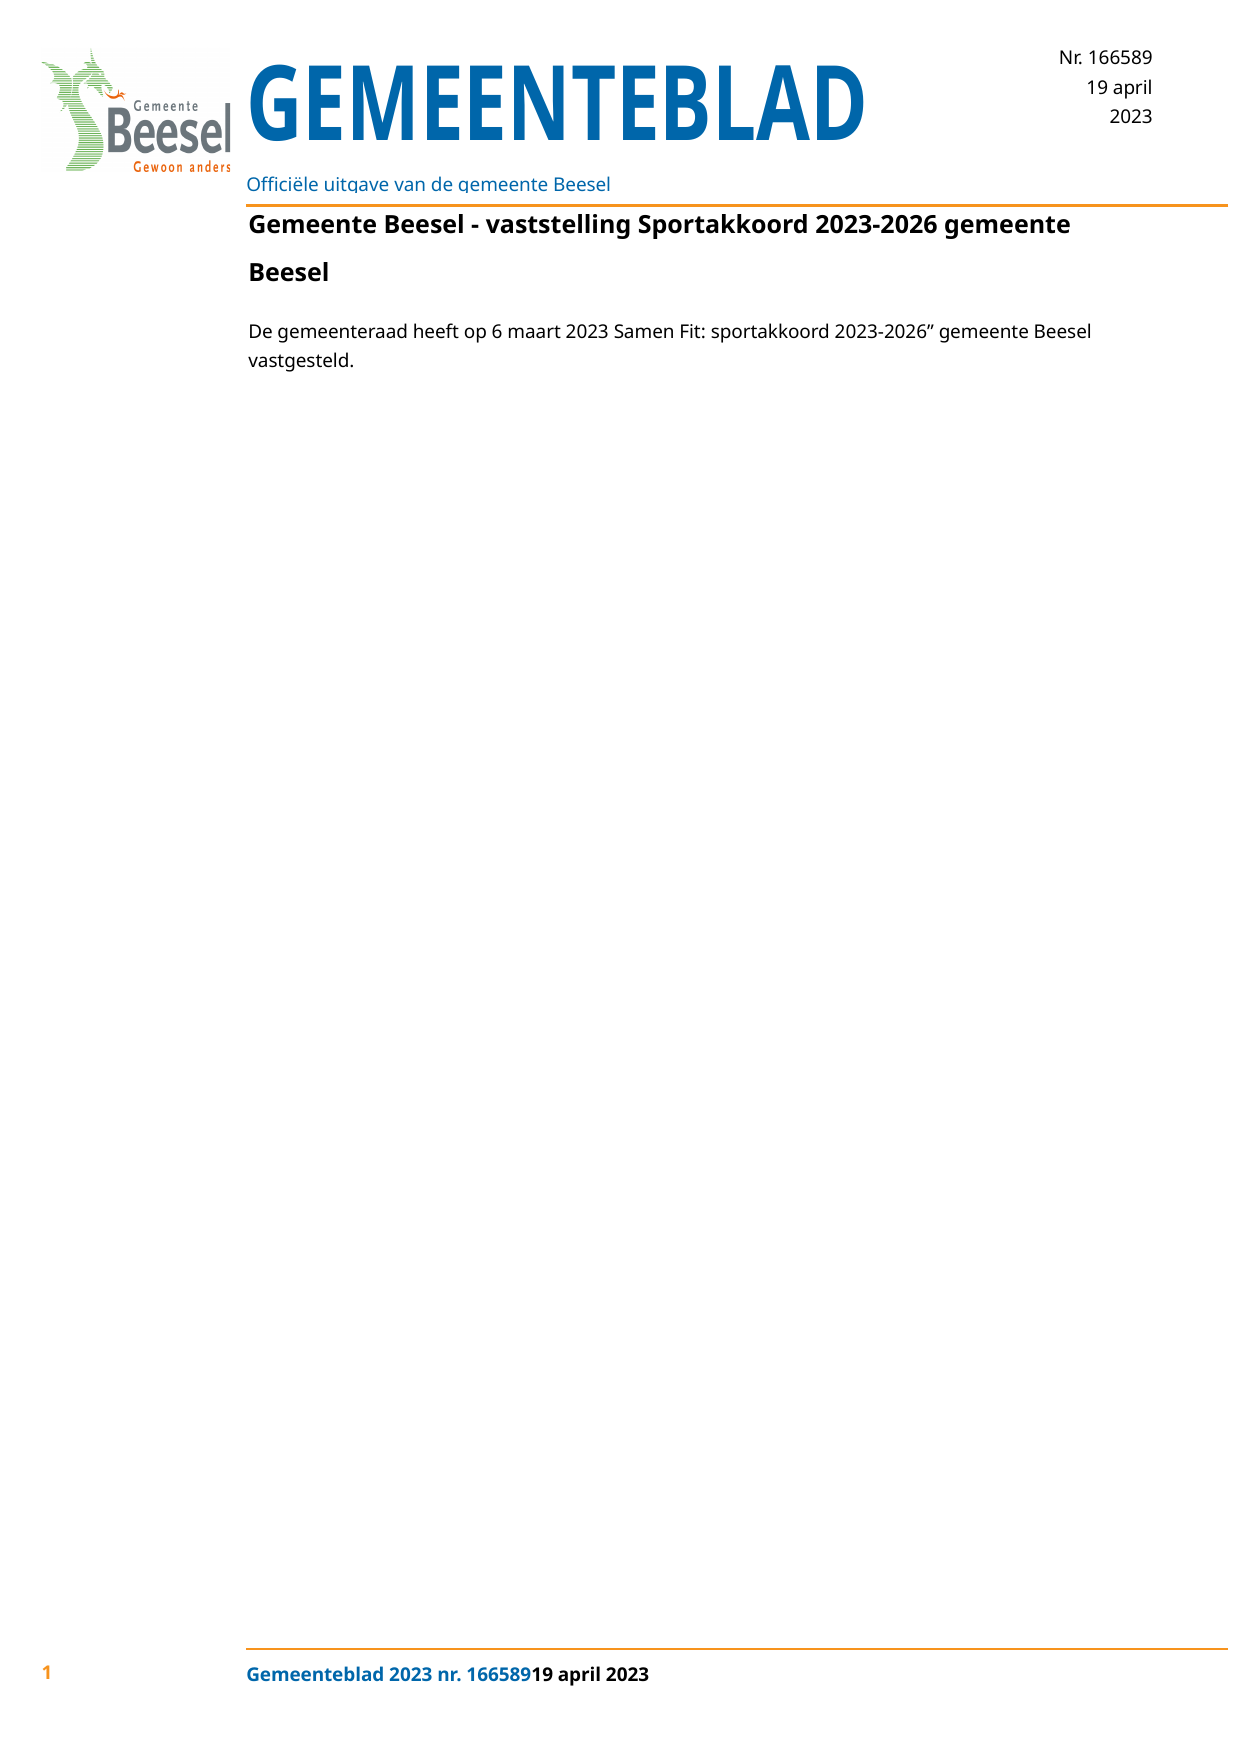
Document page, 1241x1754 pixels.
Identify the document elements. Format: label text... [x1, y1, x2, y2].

text De gemeenteraad heeft op 6 maart 2023 Samen Fit: sportakkoord 2023-2026” gemeente Beesel vastgesteld. [248, 318, 1152, 373]
picture [41, 47, 231, 172]
text Gemeente Beesel - vaststelling Sportakkoord 2023-2026 gemeente Beesel [248, 207, 1152, 288]
